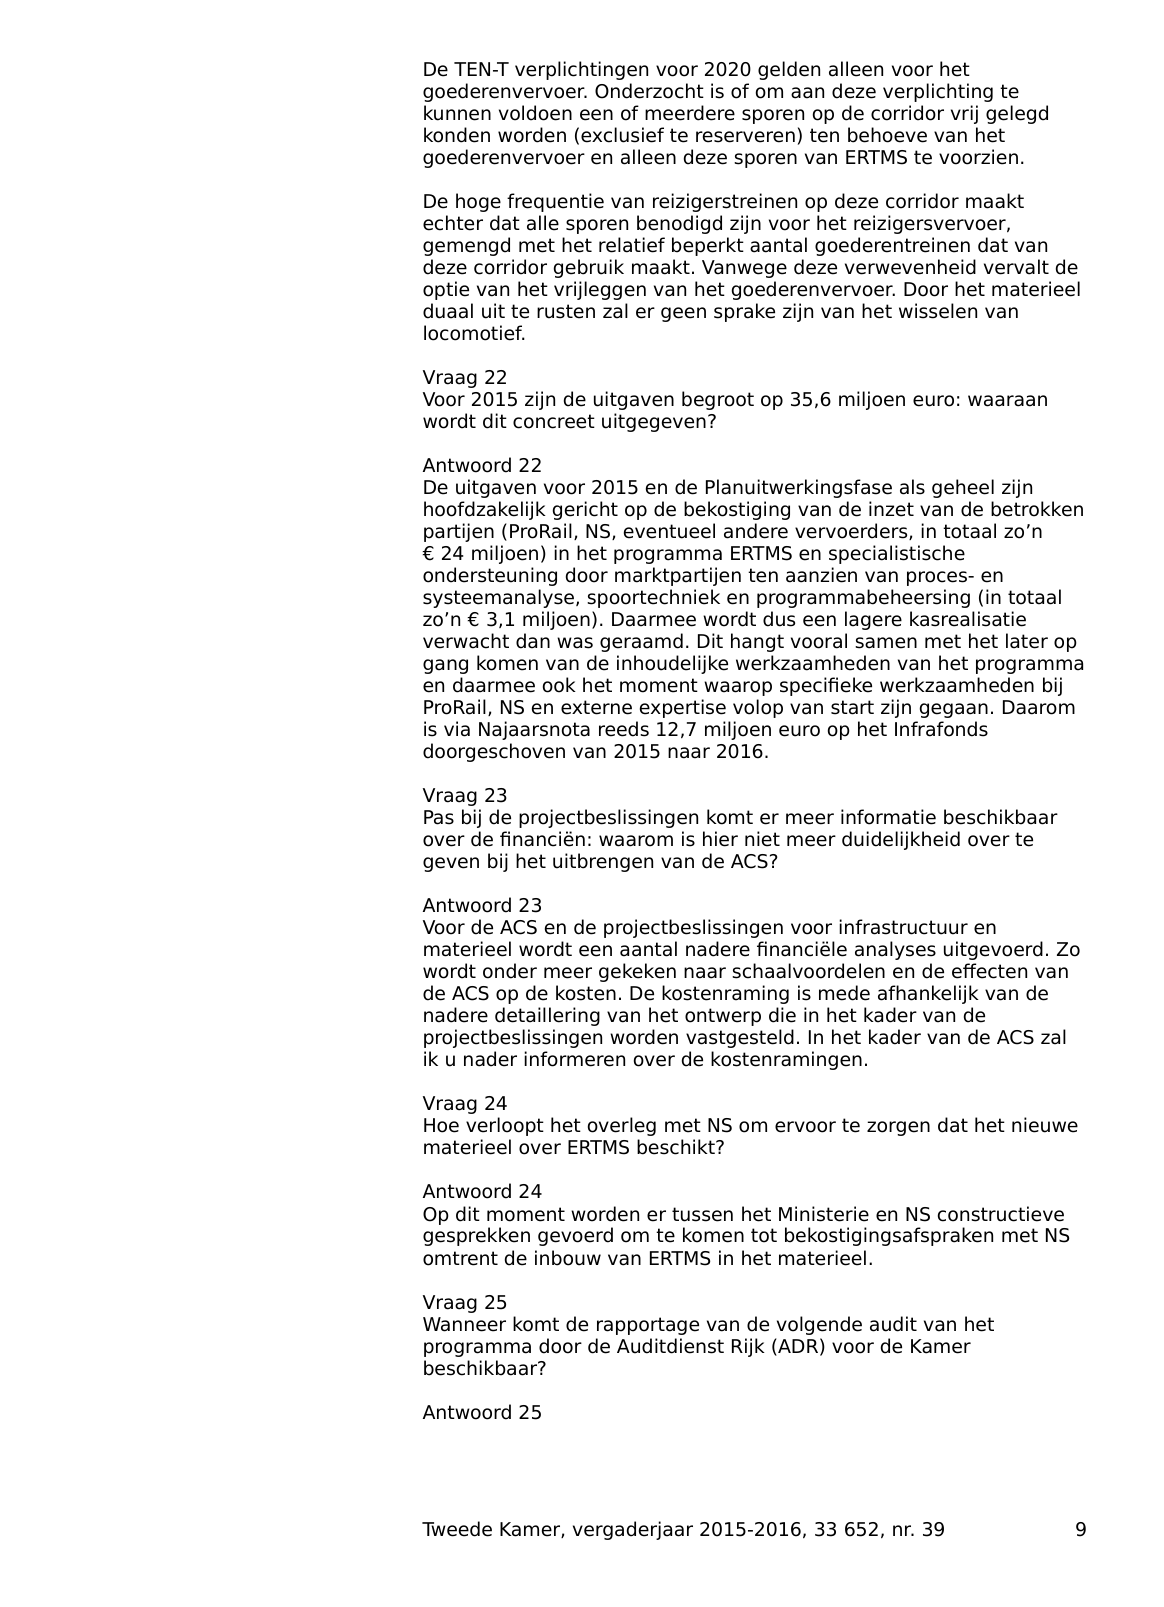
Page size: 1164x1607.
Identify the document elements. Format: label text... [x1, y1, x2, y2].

text De uitgaven voor 2015 en de Planuitwerkingsfase als geheel zijn hoofdzakelijk gericht op de bekostiging van de inzet van de betrokken partijen (ProRail, NS, eventueel andere vervoerders, in totaal zo’n € 24 miljoen) in het programma ERTMS en specialistische ondersteuning door marktpartijen ten aanzien van proces- en systeemanalyse, spoortechniek en programmabeheersing (in totaal zo’n € 3,1 miljoen). Daarmee wordt dus een lagere kasrealisatie verwacht dan was geraamd. Dit hangt vooral samen met het later op gang komen van de inhoudelijke werkzaamheden van het programma en daarmee ook het moment waarop specifieke werkzaamheden bij ProRail, NS en externe expertise volop van start zijn gegaan. Daarom is via Najaarsnota reeds 12,7 miljoen euro op het Infrafonds doorgeschoven van 2015 naar 2016. [422, 477, 1087, 763]
text Op dit moment worden er tussen het Ministerie en NS constructieve gesprekken gevoerd om te komen tot bekostigingsafspraken met NS omtrent de inbouw van ERTMS in het materieel. [422, 1203, 1087, 1269]
text Vraag 25 [422, 1292, 1087, 1313]
text Antwoord 24 [422, 1181, 1087, 1203]
text De hoge frequentie van reizigerstreinen op deze corridor maakt echter dat alle sporen benodigd zijn voor het reizigersvervoer, gemengd met het relatief beperkt aantal goederentreinen dat van deze corridor gebruik maakt. Vanwege deze verwevenheid vervalt de optie van het vrijleggen van het goederenvervoer. Door het materieel duaal uit te rusten zal er geen sprake zijn van het wisselen van locomotief. [422, 191, 1087, 345]
text Vraag 23 [422, 785, 1087, 807]
text Hoe verloopt het overleg met NS om ervoor te zorgen dat het nieuwe materieel over ERTMS beschikt? [422, 1115, 1087, 1159]
text Pas bij de projectbeslissingen komt er meer informatie beschikbaar over de financiën: waarom is hier niet meer duidelijkheid over te geven bij het uitbrengen van de ACS? [422, 807, 1087, 873]
text Antwoord 22 [422, 455, 1087, 477]
text Antwoord 23 [422, 895, 1087, 917]
text Voor 2015 zijn de uitgaven begroot op 35,6 miljoen euro: waaraan wordt dit concreet uitgegeven? [422, 389, 1087, 433]
text Vraag 24 [422, 1093, 1087, 1115]
text De TEN-T verplichtingen voor 2020 gelden alleen voor het goederenvervoer. Onderzocht is of om aan deze verplichting te kunnen voldoen een of meerdere sporen op de corridor vrij gelegd konden worden (exclusief te reserveren) ten behoeve van het goederenvervoer en alleen deze sporen van ERTMS te voorzien. [422, 59, 1087, 169]
text Voor de ACS en de projectbeslissingen voor infrastructuur en materieel wordt een aantal nadere financiële analyses uitgevoerd. Zo wordt onder meer gekeken naar schaalvoordelen en de effecten van de ACS op de kosten. De kostenraming is mede afhankelijk van de nadere detaillering van het ontwerp die in het kader van de projectbeslissingen worden vastgesteld. In het kader van de ACS zal ik u nader informeren over de kostenramingen. [422, 917, 1087, 1071]
text Vraag 22 [422, 367, 1087, 389]
text Wanneer komt de rapportage van de volgende audit van het programma door de Auditdienst Rijk (ADR) voor de Kamer beschikbaar? [422, 1313, 1087, 1379]
text Antwoord 25 [422, 1402, 1087, 1424]
